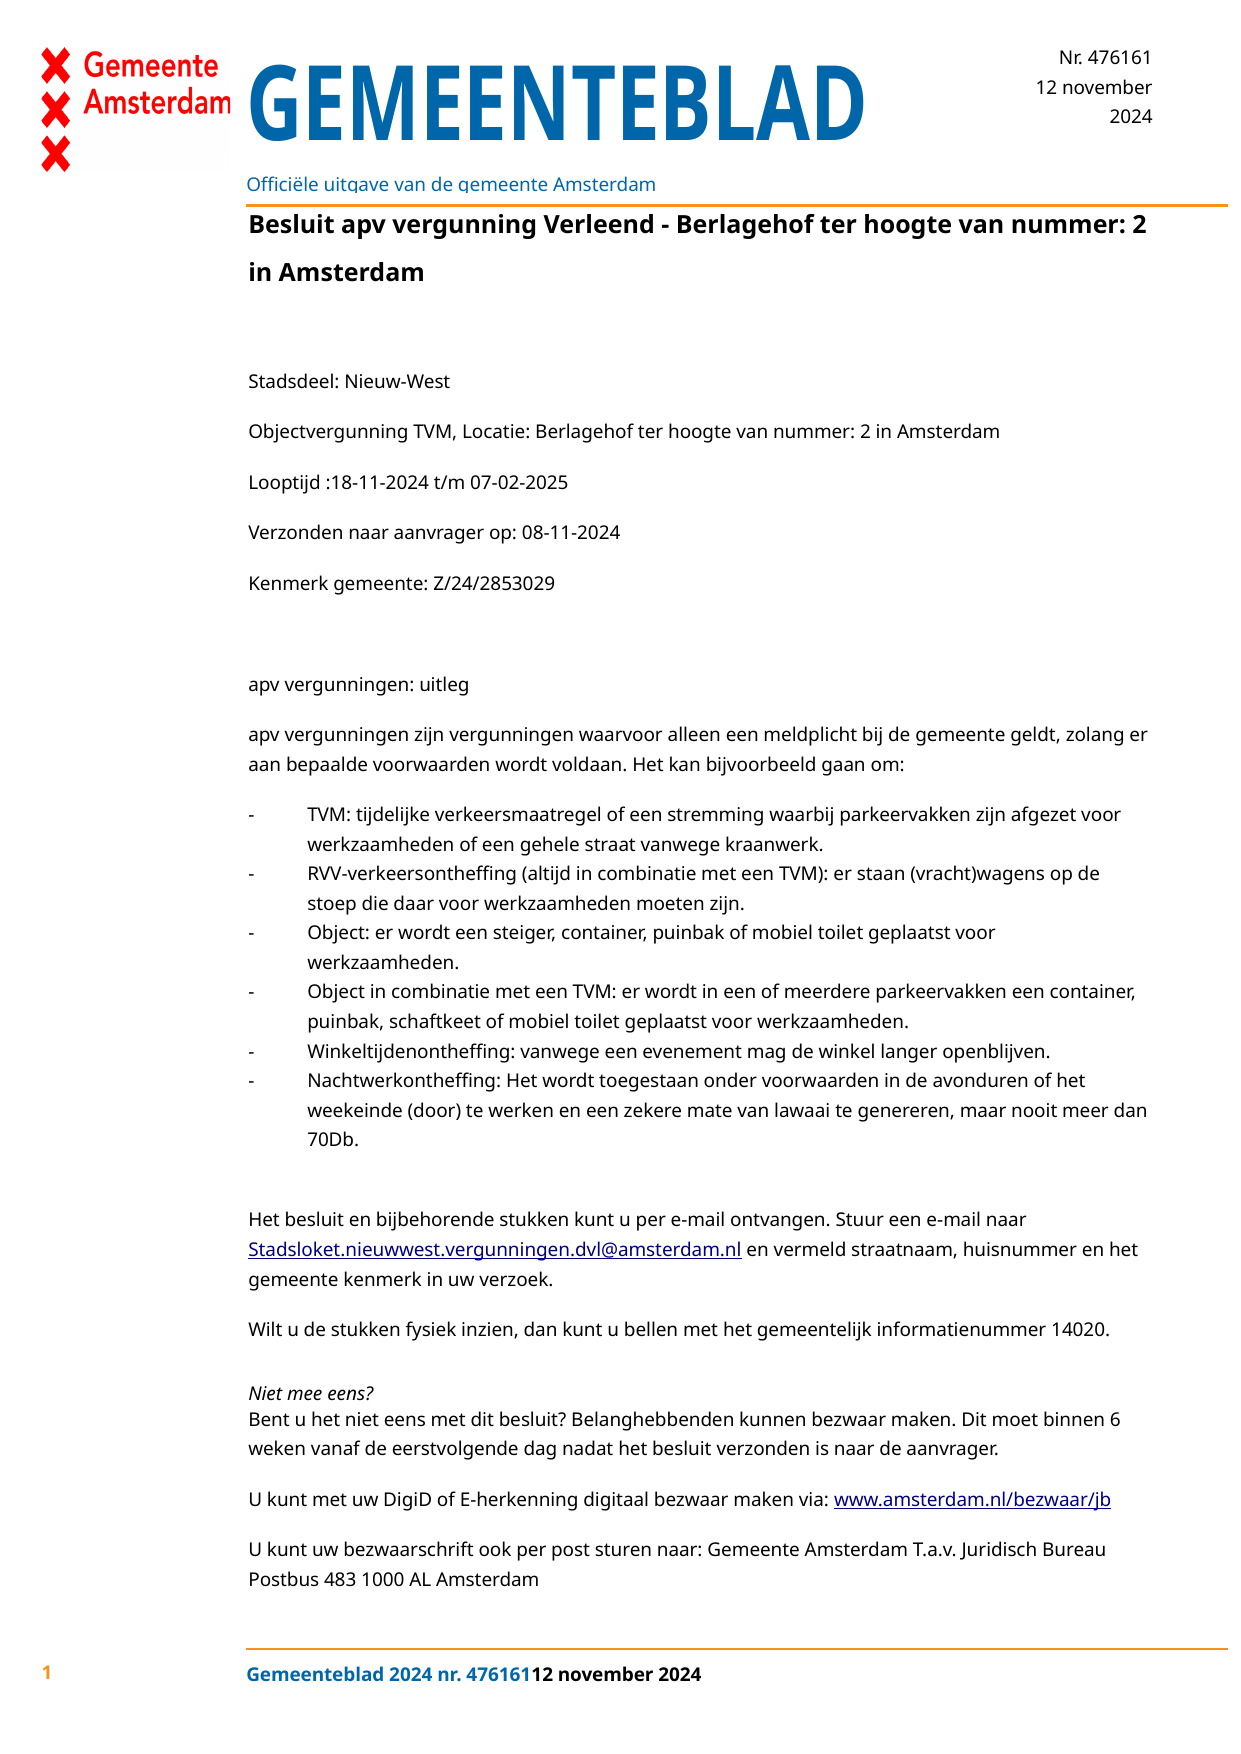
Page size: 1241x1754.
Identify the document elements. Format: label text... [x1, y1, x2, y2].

picture [41, 47, 231, 172]
text Niet mee eens? [248, 1380, 1152, 1406]
list TVM: tijdelijke verkeersmaatregel of een stremming waarbij parkeervakken zijn afgezet voor werkzaamheden of een gehele straat vanwege kraanwerk. [248, 801, 1152, 857]
list Object in combinatie met een TVM: er wordt in een of meerdere parkeervakken een container, puinbak, schaftkeet of mobiel toilet geplaatst voor werkzaamheden. [248, 979, 1152, 1034]
text U kunt uw bezwaarschrift ook per post sturen naar: Gemeente Amsterdam T.a.v. Juridisch Bureau Postbus 483 1000 AL Amsterdam [248, 1536, 1152, 1592]
text Wilt u de stukken fysiek inzien, dan kunt u bellen met het gemeentelijk informatienummer 14020. [248, 1316, 1152, 1342]
list RVV-verkeersontheffing (altijd in combinatie met een TVM): er staan (vracht)wagens op de stoep die daar voor werkzaamheden moeten zijn. [248, 860, 1152, 916]
text Verzonden naar aanvrager op: 08-11-2024 [248, 519, 1152, 545]
text Stadsdeel: Nieuw-West [248, 368, 1152, 394]
list Object: er wordt een steiger, container, puinbak of mobiel toilet geplaatst voor werkzaamheden. [248, 919, 1152, 975]
text apv vergunningen zijn vergunningen waarvoor alleen een meldplicht bij de gemeente geldt, zolang er aan bepaalde voorwaarden wordt voldaan. Het kan bijvoorbeeld gaan om: [248, 721, 1152, 777]
text Besluit apv vergunning Verleend - Berlagehof ter hoogte van nummer: 2 in Amsterdam [248, 207, 1152, 288]
list Winkeltijdenontheffing: vanwege een evenement mag de winkel langer openblijven. [248, 1038, 1152, 1064]
list Nachtwerkontheffing: Het wordt toegestaan onder voorwaarden in de avonduren of het weekeinde (door) te werken en een zekere mate van lawaai te genereren, maar nooit meer dan 70Db. [248, 1067, 1152, 1152]
text Looptijd :18-11-2024 t/m 07-02-2025 [248, 469, 1152, 495]
text Kenmerk gemeente: Z/24/2853029 [248, 570, 1152, 596]
text apv vergunningen: uitleg [248, 671, 1152, 697]
text Het besluit en bijbehorende stukken kunt u per e-mail ontvangen. Stuur een e-mail naar Stadsloket.nieuwwest.vergunningen.dvl@amsterdam.nl en vermeld straatnaam, huisnummer en het gemeente kenmerk in uw verzoek. [248, 1207, 1152, 1292]
text Objectvergunning TVM, Locatie: Berlagehof ter hoogte van nummer: 2 in Amsterdam [248, 419, 1152, 444]
text Bent u het niet eens met dit besluit? Belanghebbenden kunnen bezwaar maken. Dit moet binnen 6 weken vanaf de eerstvolgende dag nadat het besluit verzonden is naar de aanvrager. [248, 1406, 1152, 1461]
text U kunt met uw DigiD of E-herkenning digitaal bezwaar maken via: www.amsterdam.nl/bezwaar/jb [248, 1486, 1152, 1512]
